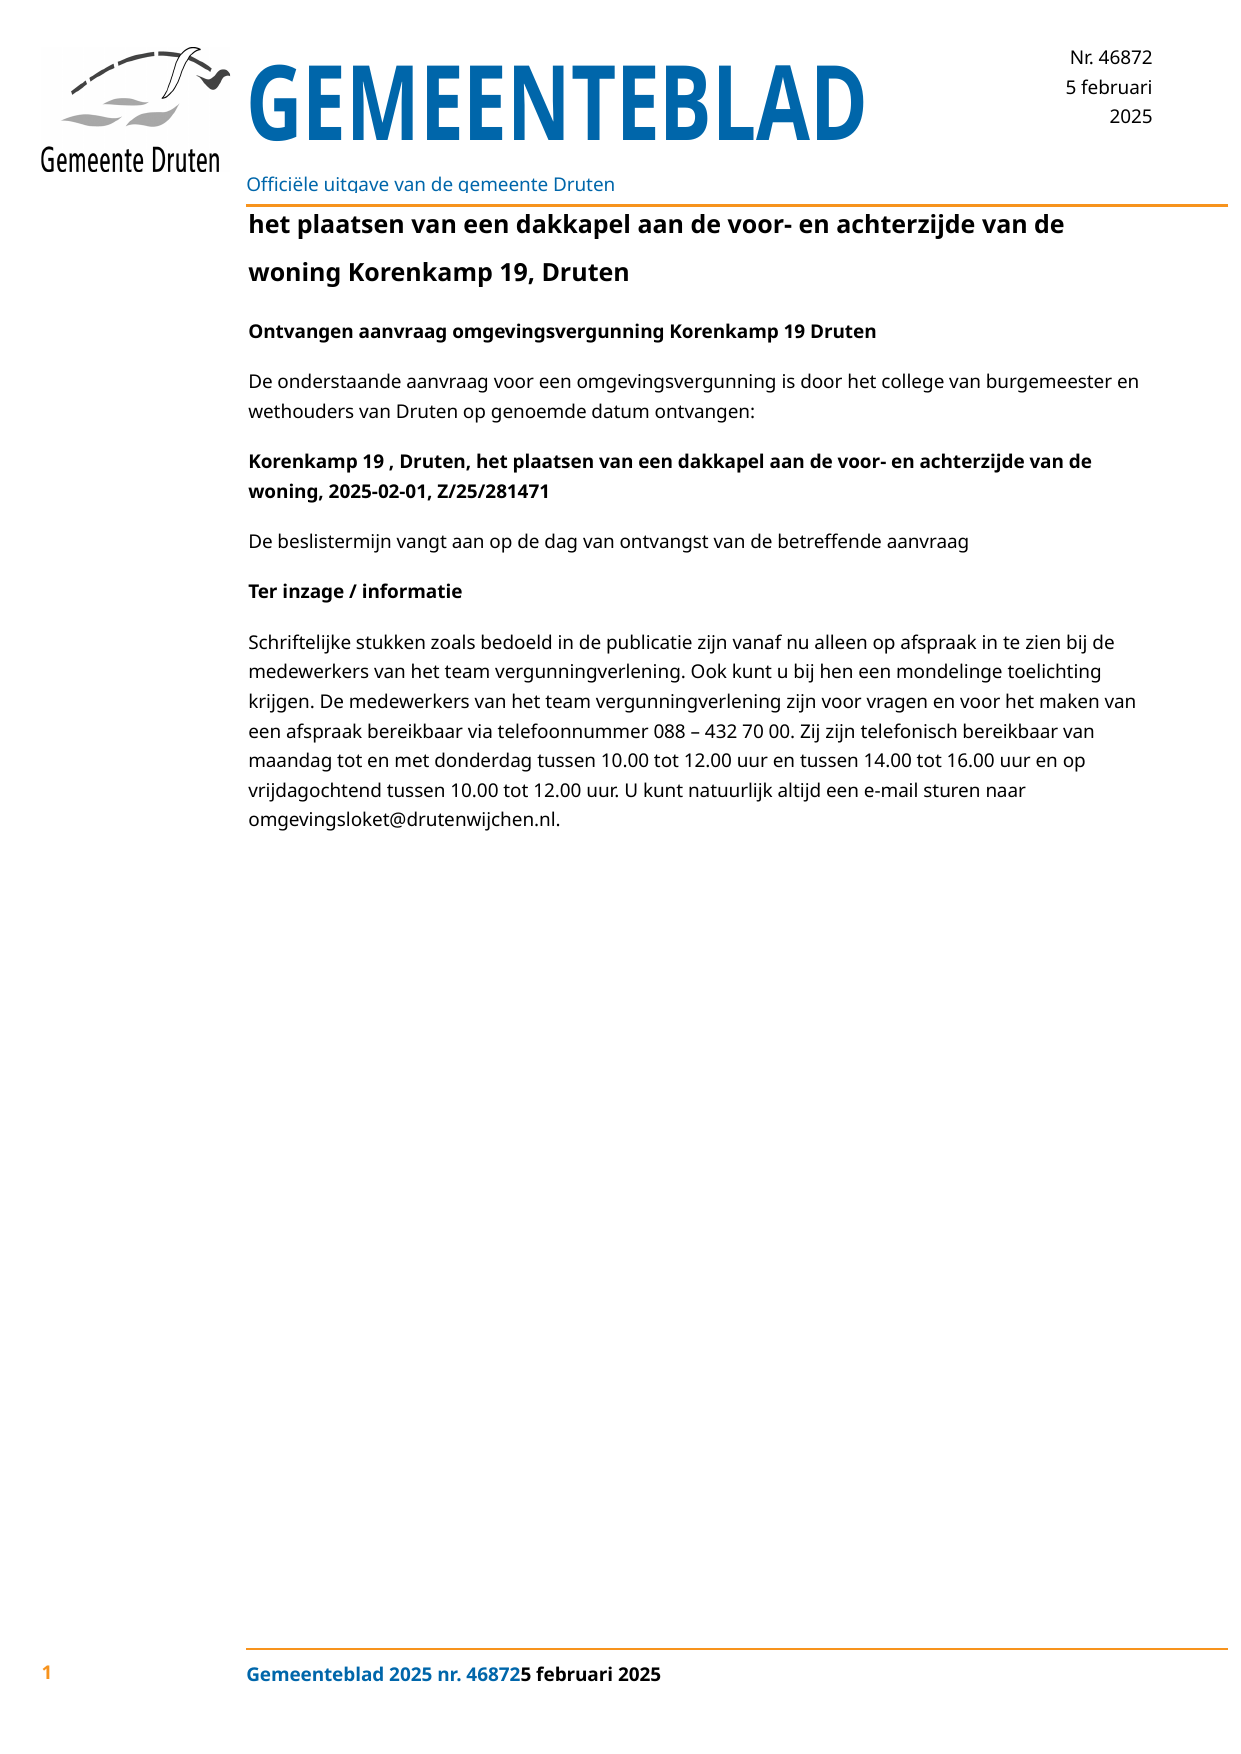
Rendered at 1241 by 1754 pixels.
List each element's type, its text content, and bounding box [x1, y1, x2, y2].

text Ter inzage / informatie [248, 579, 1152, 604]
text De onderstaande aanvraag voor een omgevingsvergunning is door het college van burgemeester en wethouders van Druten op genoemde datum ontvangen: [248, 368, 1152, 424]
text het plaatsen van een dakkapel aan de voor- en achterzijde van de woning Korenkamp 19, Druten [248, 207, 1152, 288]
text Ontvangen aanvraag omgevingsvergunning Korenkamp 19 Druten [248, 318, 1152, 344]
picture [41, 47, 231, 172]
text De beslistermijn vangt aan op de dag van ontvangst van de betreffende aanvraag [248, 528, 1152, 554]
text Korenkamp 19 , Druten, het plaatsen van een dakkapel aan de voor- en achterzijde van de woning, 2025-02-01, Z/25/281471 [248, 448, 1152, 504]
text Schriftelijke stukken zoals bedoeld in de publicatie zijn vanaf nu alleen op afspraak in te zien bij de medewerkers van het team vergunningverlening. Ook kunt u bij hen een mondelinge toelichting krijgen. De medewerkers van het team vergunningverlening zijn voor vragen en voor het maken van een afspraak bereikbaar via telefoonnummer 088 – 432 70 00. Zij zijn telefonisch bereikbaar van maandag tot en met donderdag tussen 10.00 tot 12.00 uur en tussen 14.00 tot 16.00 uur en op vrijdagochtend tussen 10.00 tot 12.00 uur. U kunt natuurlijk altijd een e-mail sturen naar omgevingsloket@drutenwijchen.nl. [248, 629, 1152, 832]
